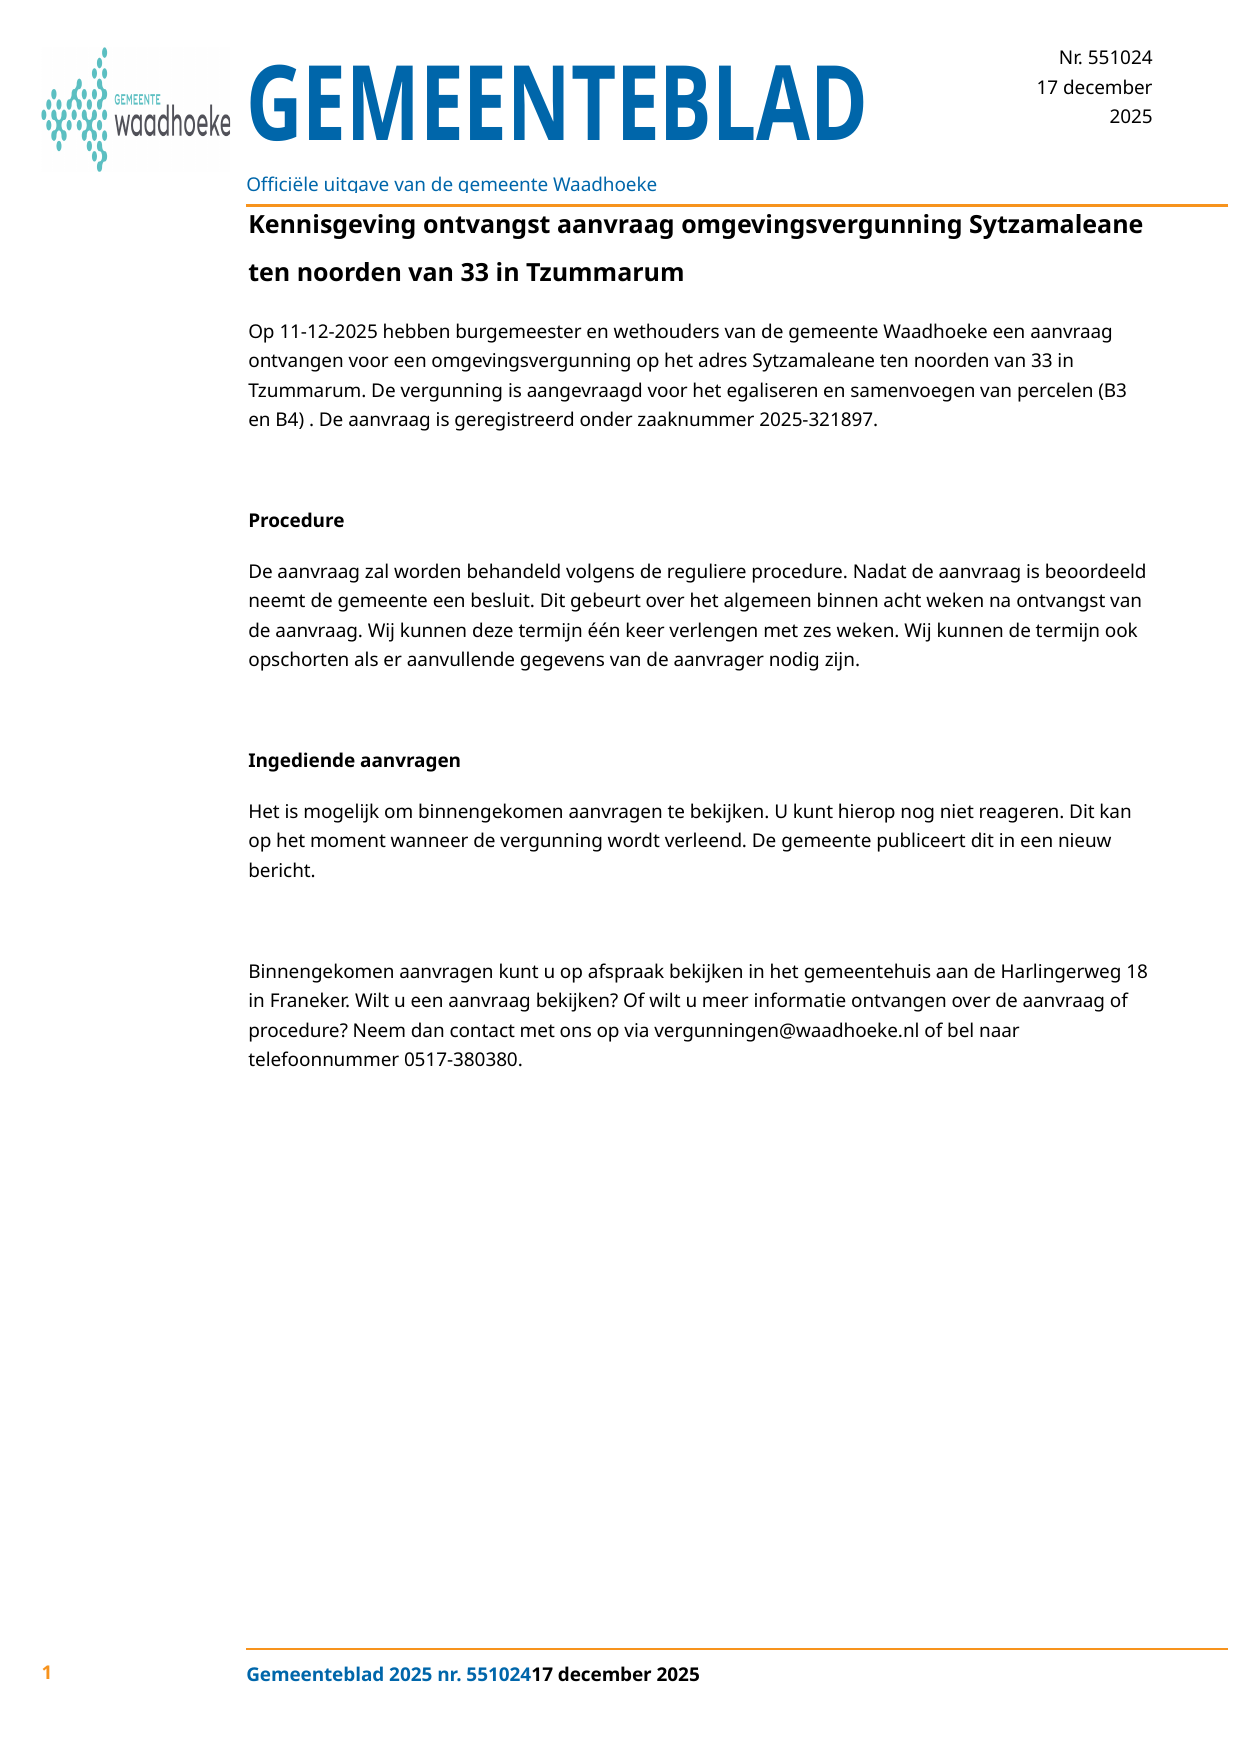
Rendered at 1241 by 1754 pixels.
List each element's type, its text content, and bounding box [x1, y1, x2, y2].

picture [41, 47, 231, 172]
text Op 11-12-2025 hebben burgemeester en wethouders van de gemeente Waadhoeke een aanvraag ontvangen voor een omgevingsvergunning op het adres Sytzamaleane ten noorden van 33 in Tzummarum. De vergunning is aangevraagd voor het egaliseren en samenvoegen van percelen (B3 en B4) . De aanvraag is geregistreerd onder zaaknummer 2025-321897. [248, 318, 1152, 432]
text Kennisgeving ontvangst aanvraag omgevingsvergunning Sytzamaleane ten noorden van 33 in Tzummarum [248, 207, 1152, 288]
text Ingediende aanvragen [248, 747, 1152, 773]
text Het is mogelijk om binnengekomen aanvragen te bekijken. U kunt hierop nog niet reageren. Dit kan op het moment wanneer de vergunning wordt verleend. De gemeente publiceert dit in een nieuw bericht. [248, 798, 1152, 883]
text Binnengekomen aanvragen kunt u op afspraak bekijken in het gemeentehuis aan de Harlingerweg 18 in Franeker. Wilt u een aanvraag bekijken? Of wilt u meer informatie ontvangen over de aanvraag of procedure? Neem dan contact met ons op via vergunningen@waadhoeke.nl of bel naar telefoonnummer 0517-380380. [248, 958, 1152, 1072]
text Procedure [248, 507, 1152, 533]
text De aanvraag zal worden behandeld volgens de reguliere procedure. Nadat de aanvraag is beoordeeld neemt de gemeente een besluit. Dit gebeurt over het algemeen binnen acht weken na ontvangst van de aanvraag. Wij kunnen deze termijn één keer verlengen met zes weken. Wij kunnen de termijn ook opschorten als er aanvullende gegevens van de aanvrager nodig zijn. [248, 558, 1152, 672]
